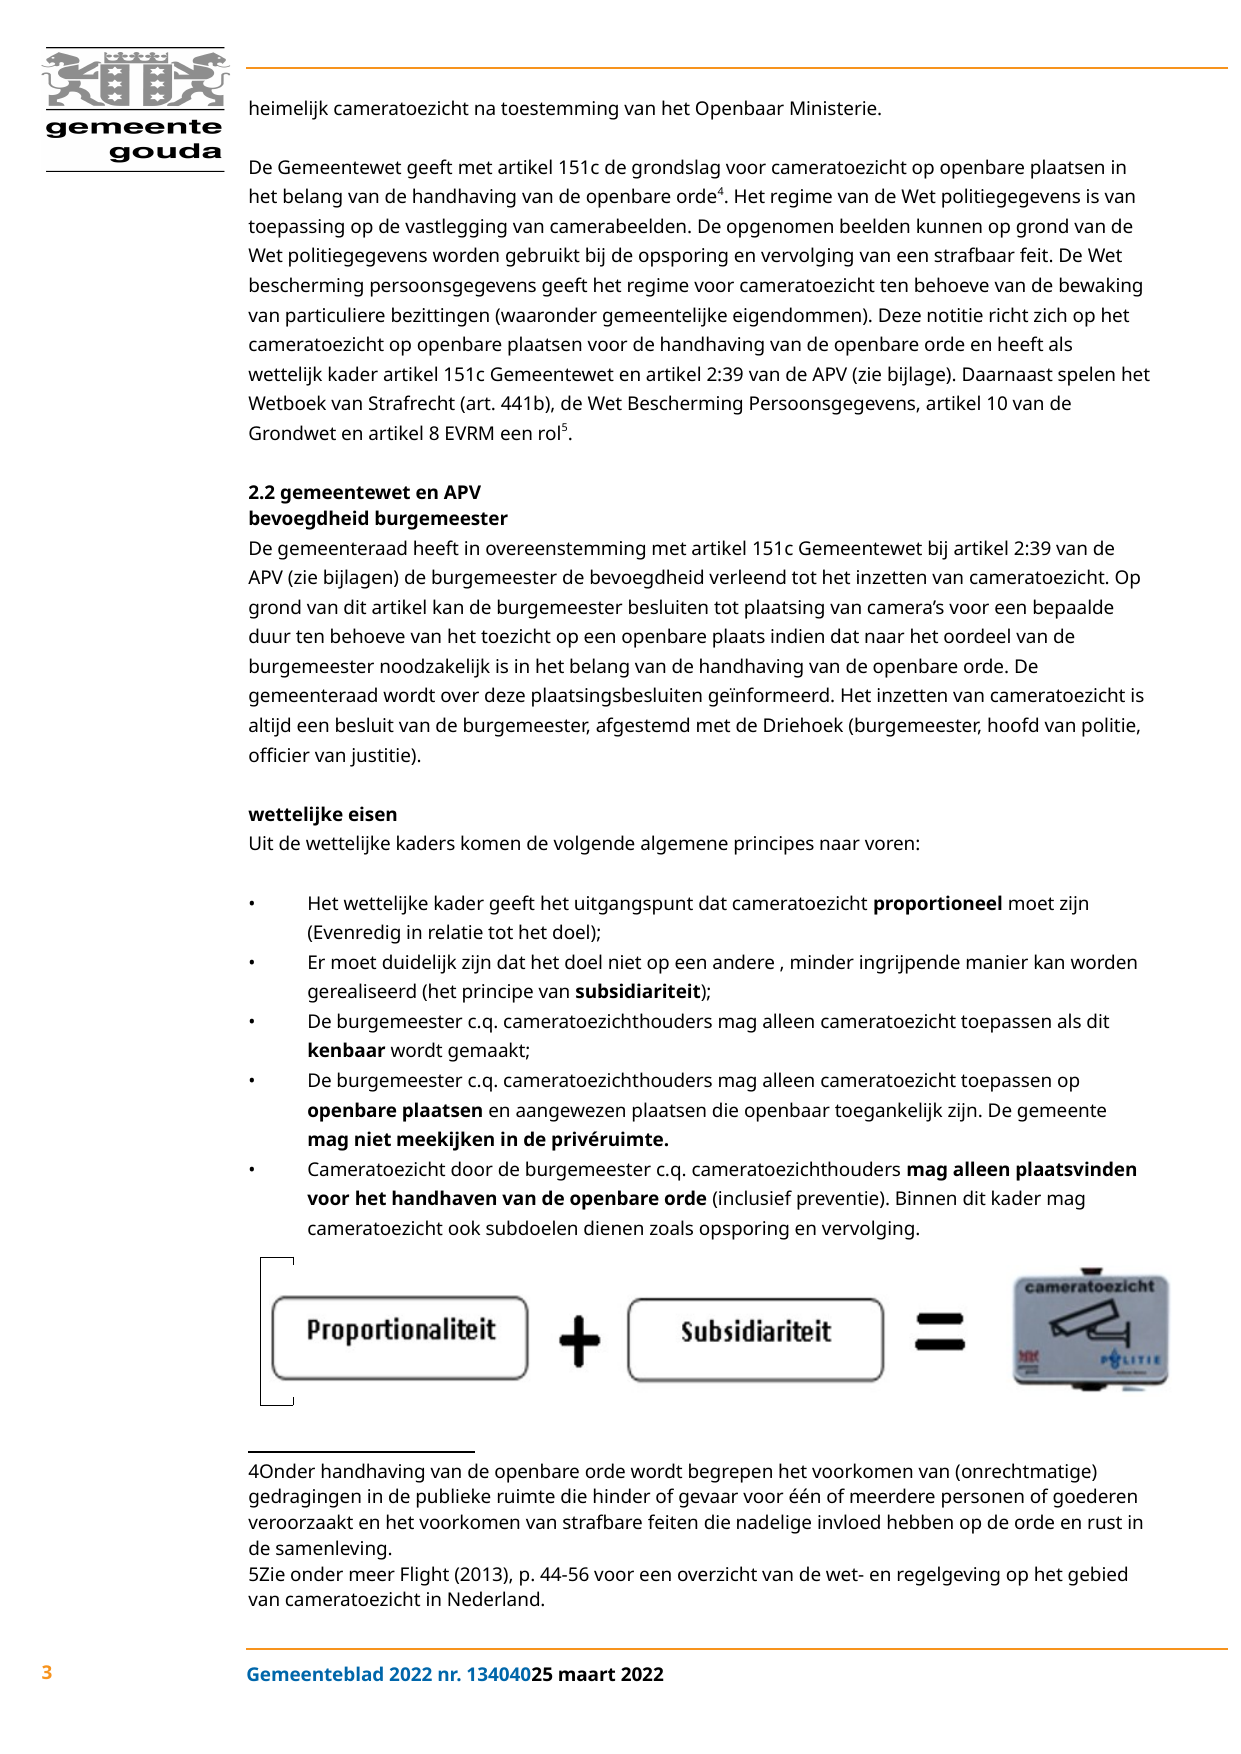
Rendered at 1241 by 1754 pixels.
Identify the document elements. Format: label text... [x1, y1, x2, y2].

picture [41, 47, 231, 172]
list Het wettelijke kader geeft het uitgangspunt dat cameratoezicht proportioneel moet zijn (Evenredig in relatie tot het doel); [248, 890, 1152, 945]
text Onder handhaving van de openbare orde wordt begrepen het voorkomen van (onrechtmatige) gedragingen in de publieke ruimte die hinder of gevaar voor één of meerdere personen of goederen veroorzaakt en het voorkomen van strafbare feiten die nadelige invloed hebben op de orde en rust in de samenleving. [248, 1458, 1152, 1561]
text 2.2 gemeentewet en APV [248, 479, 1152, 505]
list Cameratoezicht door de burgemeester c.q. cameratoezichthouders mag alleen plaatsvinden voor het handhaven van de openbare orde (inclusief preventie). Binnen dit kader mag cameratoezicht ook subdoelen dienen zoals opsporing en vervolging. [248, 1156, 1152, 1241]
text wettelijke eisen [248, 801, 1152, 827]
picture [268, 1265, 1173, 1397]
text Zie onder meer Flight (2013), p. 44-56 voor een overzicht van de wet- en regelgeving op het gebied van cameratoezicht in Nederland. [248, 1561, 1152, 1612]
list De burgemeester c.q. cameratoezichthouders mag alleen cameratoezicht toepassen op openbare plaatsen en aangewezen plaatsen die openbaar toegankelijk zijn. De gemeente mag niet meekijken in de privéruimte. [248, 1067, 1152, 1152]
text De Gemeentewet geeft met artikel 151c de grondslag voor cameratoezicht op openbare plaatsen in het belang van de handhaving van de openbare orde. Het regime van de Wet politiegegevens is van toepassing op de vastlegging van camerabeelden. De opgenomen beelden kunnen op grond van de Wet politiegegevens worden gebruikt bij de opsporing en vervolging van een strafbaar feit. De Wet bescherming persoonsgegevens geeft het regime voor cameratoezicht ten behoeve van de bewaking van particuliere bezittingen (waaronder gemeentelijke eigendommen). Deze notitie richt zich op het cameratoezicht op openbare plaatsen voor de handhaving van de openbare orde en heeft als wettelijk kader artikel 151c Gemeentewet en artikel 2:39 van de APV (zie bijlage). Daarnaast spelen het Wetboek van Strafrecht (art. 441b), de Wet Bescherming Persoonsgegevens, artikel 10 van de Grondwet en artikel 8 EVRM een rol. [248, 154, 1152, 446]
text bevoegdheid burgemeester [248, 505, 1152, 531]
text De gemeenteraad heeft in overeenstemming met artikel 151c Gemeentewet bij artikel 2:39 van de APV (zie bijlagen) de burgemeester de bevoegdheid verleend tot het inzetten van cameratoezicht. Op grond van dit artikel kan de burgemeester besluiten tot plaatsing van camera’s voor een bepaalde duur ten behoeve van het toezicht op een openbare plaats indien dat naar het oordeel van de burgemeester noodzakelijk is in het belang van de handhaving van de openbare orde. De gemeenteraad wordt over deze plaatsingsbesluiten geïnformeerd. Het inzetten van cameratoezicht is altijd een besluit van de burgemeester, afgestemd met de Driehoek (burgemeester, hoofd van politie, officier van justitie). [248, 535, 1152, 767]
text heimelijk cameratoezicht na toestemming van het Openbaar Ministerie. [248, 95, 1152, 121]
list Er moet duidelijk zijn dat het doel niet op een andere , minder ingrijpende manier kan worden gerealiseerd (het principe van subsidiariteit); [248, 949, 1152, 1004]
list De burgemeester c.q. cameratoezichthouders mag alleen cameratoezicht toepassen als dit kenbaar wordt gemaakt; [248, 1008, 1152, 1063]
text Uit de wettelijke kaders komen de volgende algemene principes naar voren: [248, 831, 1152, 856]
